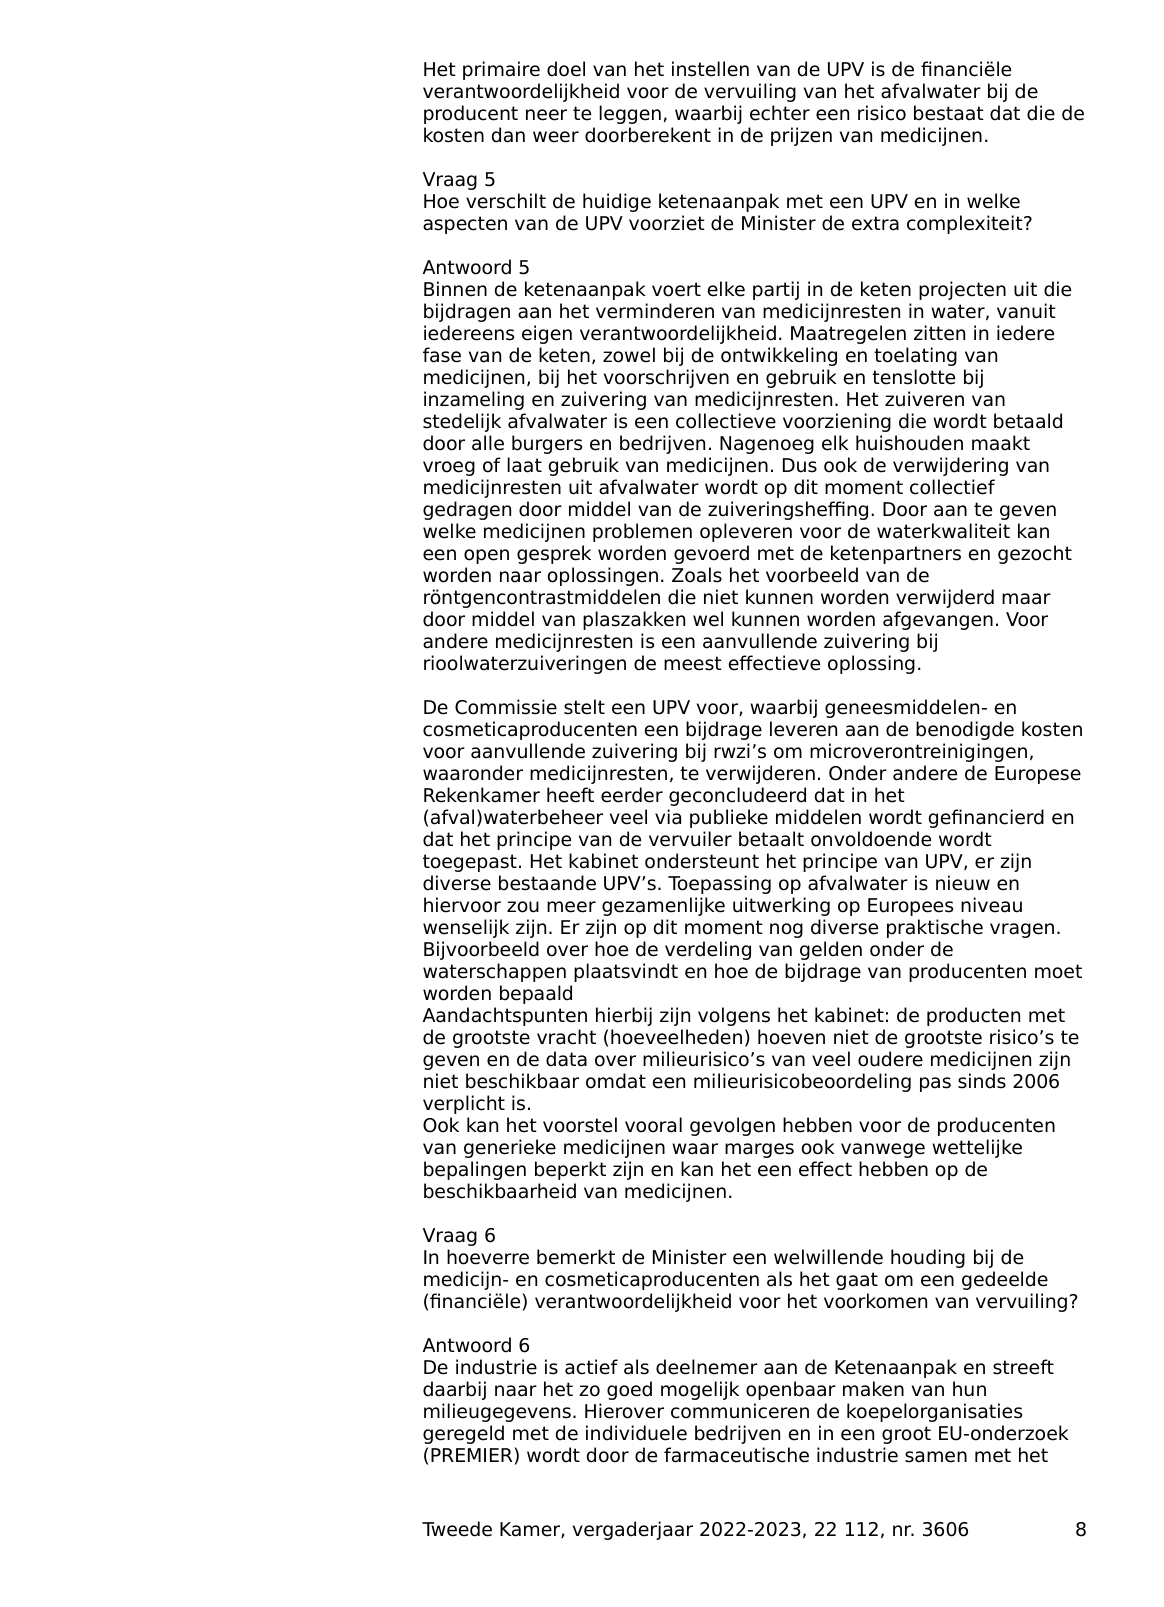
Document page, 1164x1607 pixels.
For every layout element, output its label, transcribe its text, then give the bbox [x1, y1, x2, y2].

text Vraag 6 [422, 1225, 1087, 1247]
text Vraag 5 [422, 169, 1087, 191]
text De Commissie stelt een UPV voor, waarbij geneesmiddelen- en cosmeticaproducenten een bijdrage leveren aan de benodigde kosten voor aanvullende zuivering bij rwzi’s om microverontreinigingen, waaronder medicijnresten, te verwijderen. Onder andere de Europese Rekenkamer heeft eerder geconcludeerd dat in het (afval)waterbeheer veel via publieke middelen wordt gefinancierd en dat het principe van de vervuiler betaalt onvoldoende wordt toegepast. Het kabinet ondersteunt het principe van UPV, er zijn diverse bestaande UPV’s. Toepassing op afvalwater is nieuw en hiervoor zou meer gezamenlijke uitwerking op Europees niveau wenselijk zijn. Er zijn op dit moment nog diverse praktische vragen. Bijvoorbeeld over hoe de verdeling van gelden onder de waterschappen plaatsvindt en hoe de bijdrage van producenten moet worden bepaald [422, 697, 1087, 1005]
text Antwoord 5 [422, 257, 1087, 279]
text In hoeverre bemerkt de Minister een welwillende houding bij de medicijn- en cosmeticaproducenten als het gaat om een gedeelde (financiële) verantwoordelijkheid voor het voorkomen van vervuiling? [422, 1247, 1087, 1313]
text Hoe verschilt de huidige ketenaanpak met een UPV en in welke aspecten van de UPV voorziet de Minister de extra complexiteit? [422, 191, 1087, 235]
text Antwoord 6 [422, 1335, 1087, 1357]
text Het primaire doel van het instellen van de UPV is de financiële verantwoordelijkheid voor de vervuiling van het afvalwater bij de producent neer te leggen, waarbij echter een risico bestaat dat die de kosten dan weer doorberekent in de prijzen van medicijnen. [422, 59, 1087, 147]
text Binnen de ketenaanpak voert elke partij in de keten projecten uit die bijdragen aan het verminderen van medicijnresten in water, vanuit iedereens eigen verantwoordelijkheid. Maatregelen zitten in iedere fase van de keten, zowel bij de ontwikkeling en toelating van medicijnen, bij het voorschrijven en gebruik en tenslotte bij inzameling en zuivering van medicijnresten. Het zuiveren van stedelijk afvalwater is een collectieve voorziening die wordt betaald door alle burgers en bedrijven. Nagenoeg elk huishouden maakt vroeg of laat gebruik van medicijnen. Dus ook de verwijdering van medicijnresten uit afvalwater wordt op dit moment collectief gedragen door middel van de zuiveringsheffing. Door aan te geven welke medicijnen problemen opleveren voor de waterkwaliteit kan een open gesprek worden gevoerd met de ketenpartners en gezocht worden naar oplossingen. Zoals het voorbeeld van de röntgencontrastmiddelen die niet kunnen worden verwijderd maar door middel van plaszakken wel kunnen worden afgevangen. Voor andere medicijnresten is een aanvullende zuivering bij rioolwaterzuiveringen de meest effectieve oplossing. [422, 279, 1087, 675]
text Aandachtspunten hierbij zijn volgens het kabinet: de producten met de grootste vracht (hoeveelheden) hoeven niet de grootste risico’s te geven en de data over milieurisico’s van veel oudere medicijnen zijn niet beschikbaar omdat een milieurisicobeoordeling pas sinds 2006 verplicht is. [422, 1005, 1087, 1115]
text De industrie is actief als deelnemer aan de Ketenaanpak en streeft daarbij naar het zo goed mogelijk openbaar maken van hun milieugegevens. Hierover communiceren de koepelorganisaties geregeld met de individuele bedrijven en in een groot EU-onderzoek (PREMIER) wordt door de farmaceutische industrie samen met het [422, 1357, 1087, 1467]
text Ook kan het voorstel vooral gevolgen hebben voor de producenten van generieke medicijnen waar marges ook vanwege wettelijke bepalingen beperkt zijn en kan het een effect hebben op de beschikbaarheid van medicijnen. [422, 1115, 1087, 1203]
